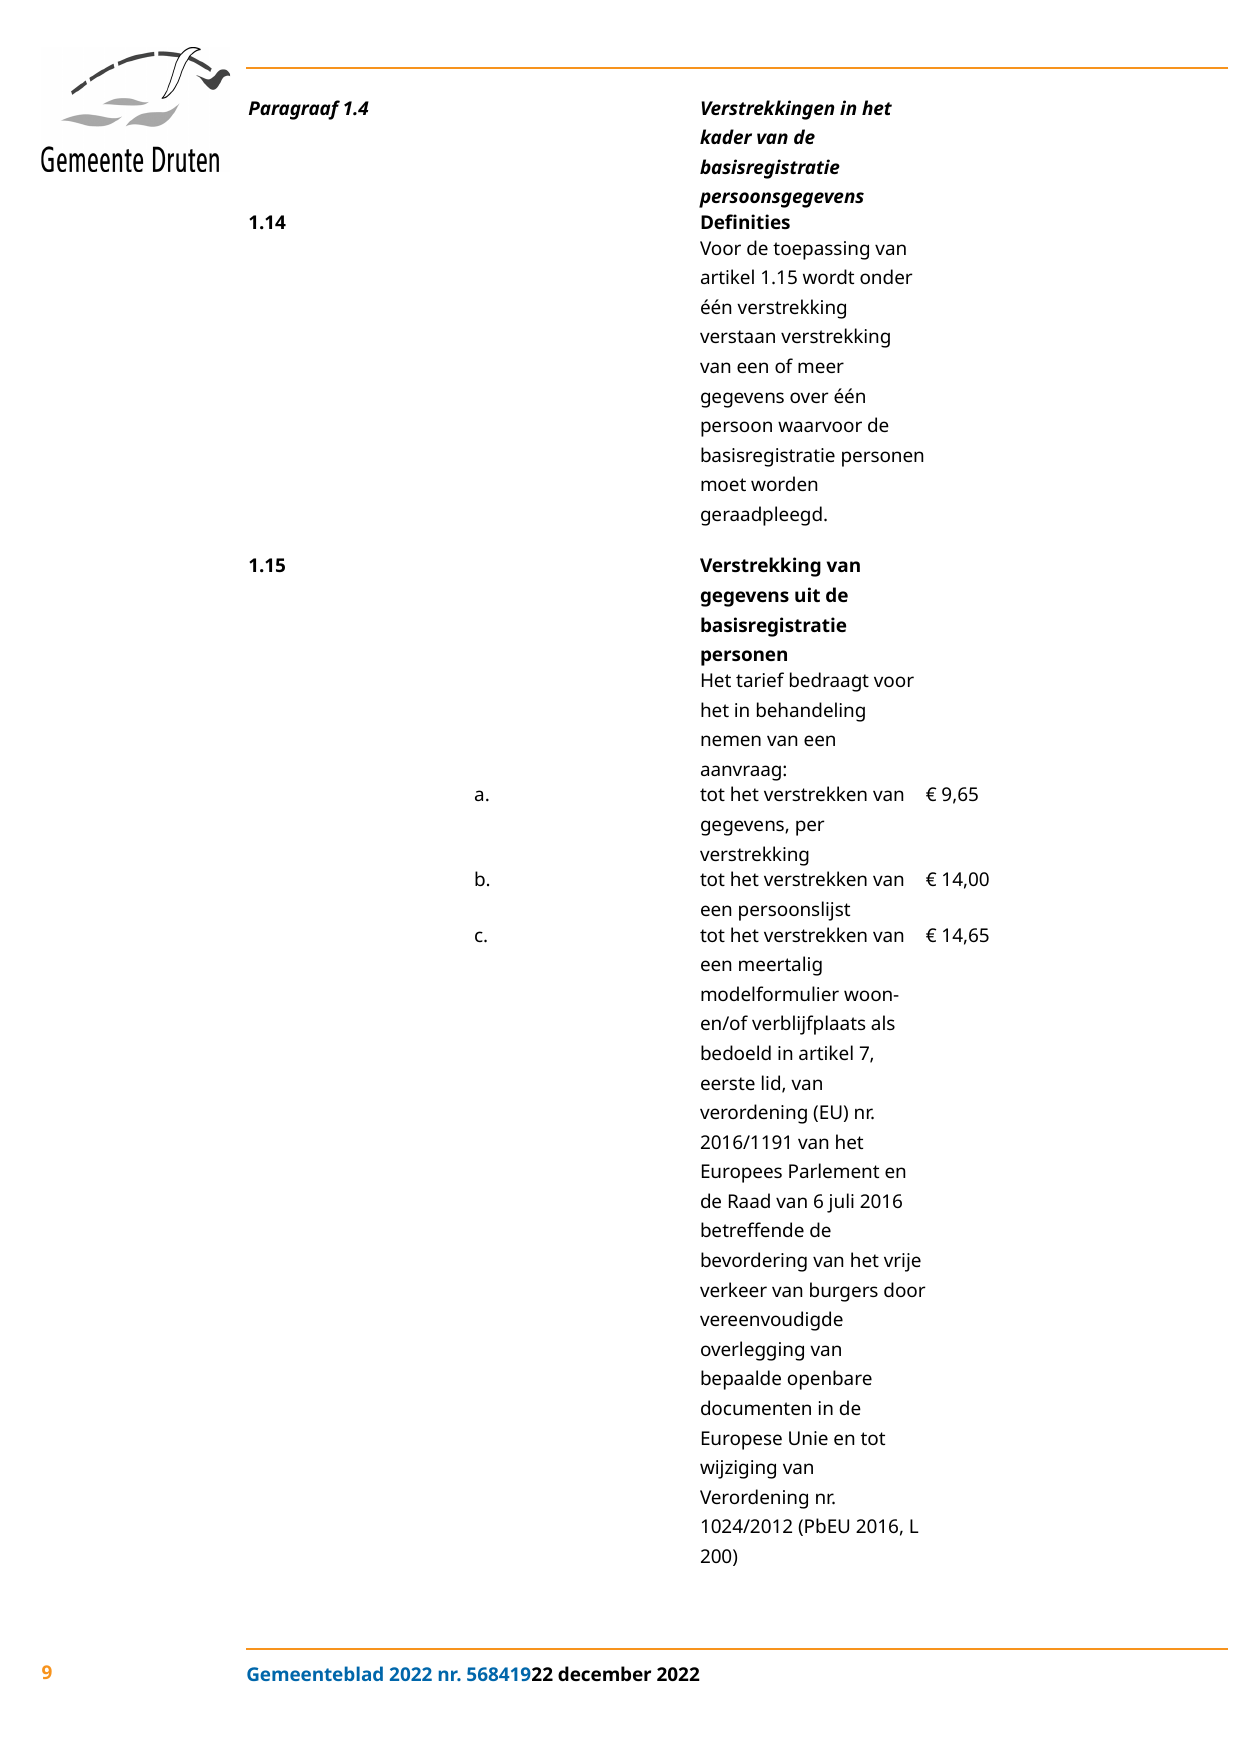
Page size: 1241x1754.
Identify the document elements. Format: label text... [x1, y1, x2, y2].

table_cell [700, 1569, 926, 1594]
table_cell [474, 527, 700, 553]
table_cell Verstrekkingen in het kader van de basisregistratie persoonsgegevens [700, 95, 926, 209]
table_cell € 9,65 [926, 782, 1152, 867]
table_cell € 14,00 [926, 867, 1152, 922]
table_cell [474, 553, 700, 667]
table_cell [248, 1569, 474, 1594]
table_cell [474, 1569, 700, 1594]
table_cell [248, 782, 474, 867]
table_cell c. [474, 922, 700, 1569]
table_cell Definities [700, 209, 926, 235]
table_cell [926, 209, 1152, 235]
table_cell [926, 95, 1152, 209]
table_cell [926, 667, 1152, 782]
table_cell tot het verstrekken van een meertalig modelformulier woon- en/of verblijfplaats als bedoeld in artikel 7, eerste lid, van verordening (EU) nr. 2016/1191 van het Europees Parlement en de Raad van 6 juli 2016 betreffende de bevordering van het vrije verkeer van burgers door vereenvoudigde overlegging van bepaalde openbare documenten in de Europese Unie en tot wijziging van Verordening nr. 1024/2012 (PbEU 2016, L 200) [700, 922, 926, 1569]
table_cell 1.15 [248, 553, 474, 667]
table_cell [474, 667, 700, 782]
table_cell [248, 235, 474, 527]
table_cell Verstrekking van gegevens uit de basisregistratie personen [700, 553, 926, 667]
table_cell [926, 553, 1152, 667]
table_cell Voor de toepassing van artikel 1.15 wordt onder één verstrekking verstaan verstrekking van een of meer gegevens over één persoon waarvoor de basisregistratie personen moet worden geraadpleegd. [700, 235, 926, 527]
table_cell Het tarief bedraagt voor het in behandeling nemen van een aanvraag: [700, 667, 926, 782]
table_cell [926, 527, 1152, 553]
picture [41, 47, 231, 172]
table_cell [248, 922, 474, 1569]
table_cell € 14,65 [926, 922, 1152, 1569]
table_cell [248, 867, 474, 922]
table_cell a. [474, 782, 700, 867]
table_cell [474, 209, 700, 235]
table_cell [248, 527, 474, 553]
table_cell [926, 1569, 1152, 1594]
table_cell [474, 95, 700, 209]
table_cell [926, 235, 1152, 527]
table_cell tot het verstrekken van een persoonslijst [700, 867, 926, 922]
table_cell tot het verstrekken van gegevens, per verstrekking [700, 782, 926, 867]
table_cell [700, 527, 926, 553]
table_cell [474, 235, 700, 527]
table_cell [248, 667, 474, 782]
table_cell 1.14 [248, 209, 474, 235]
table_cell b. [474, 867, 700, 922]
table_cell Paragraaf 1.4 [248, 95, 474, 209]
